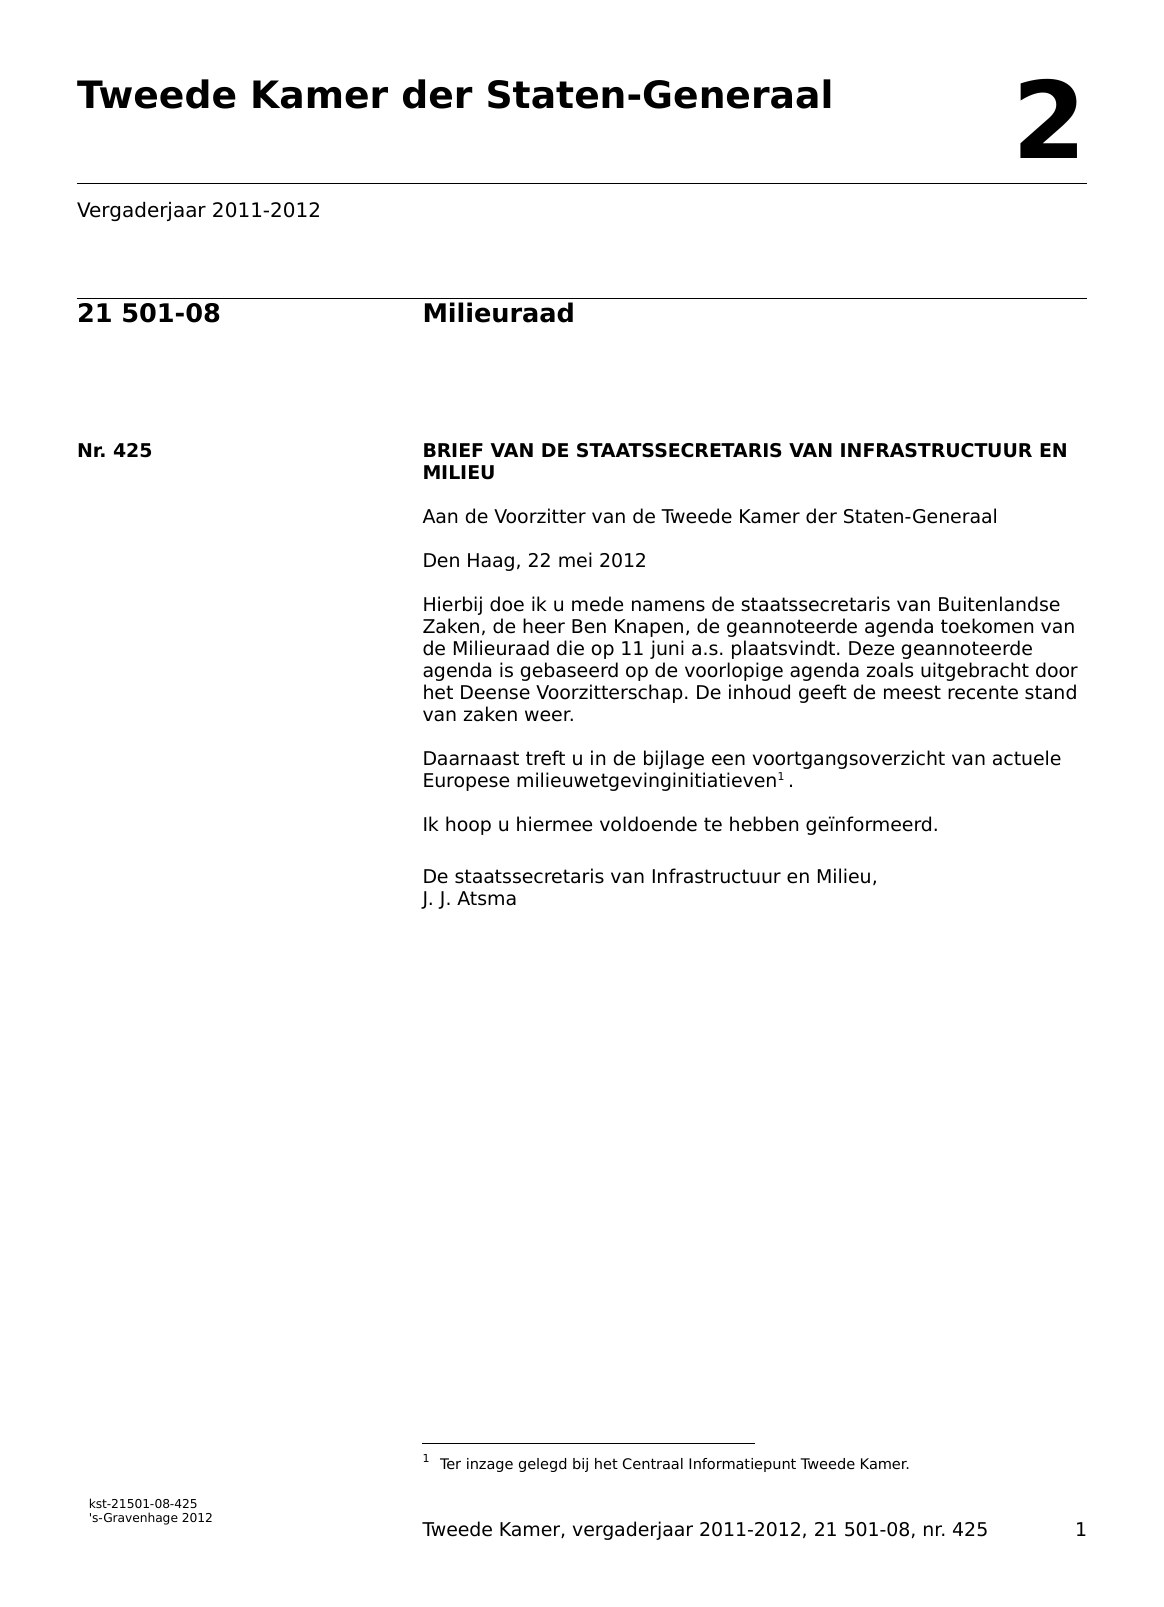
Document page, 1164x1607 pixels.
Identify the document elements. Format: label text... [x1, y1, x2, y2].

text Den Haag, 22 mei 2012 [422, 550, 1087, 572]
table_header Tweede Kamer der Staten-Generaal [77, 59, 886, 183]
subtitle Nr. 425 BRIEF VAN DE STAATSSECRETARIS VAN INFRASTRUCTUUR EN MILIEU [77, 440, 1087, 484]
text De staatssecretaris van Infrastructuur en Milieu, J. J. Atsma [422, 866, 1087, 910]
table_header 2 [886, 59, 1087, 183]
subtitle 21 501-08 Milieuraad [77, 299, 1087, 329]
text Ik hoop u hiermee voldoende te hebben geïnformeerd. [422, 814, 1087, 836]
text Daarnaast treft u in de bijlage een voortgangsoverzicht van actuele Europese milieuwetgevinginitiatieven. [422, 748, 1087, 792]
text kst-21501-08-425 [88, 1497, 323, 1511]
text 's-Gravenhage 2012 [88, 1511, 323, 1525]
text Ter inzage gelegd bij het Centraal Informatiepunt Tweede Kamer. [422, 1452, 1087, 1474]
table_cell Vergaderjaar 2011-2012 [77, 184, 1087, 298]
text Hierbij doe ik u mede namens de staatssecretaris van Buitenlandse Zaken, de heer Ben Knapen, de geannoteerde agenda toekomen van de Milieuraad die op 11 juni a.s. plaatsvindt. Deze geannoteerde agenda is gebaseerd op de voorlopige agenda zoals uitgebracht door het Deense Voorzitterschap. De inhoud geeft de meest recente stand van zaken weer. [422, 594, 1087, 726]
text Aan de Voorzitter van de Tweede Kamer der Staten-Generaal [422, 506, 1087, 528]
